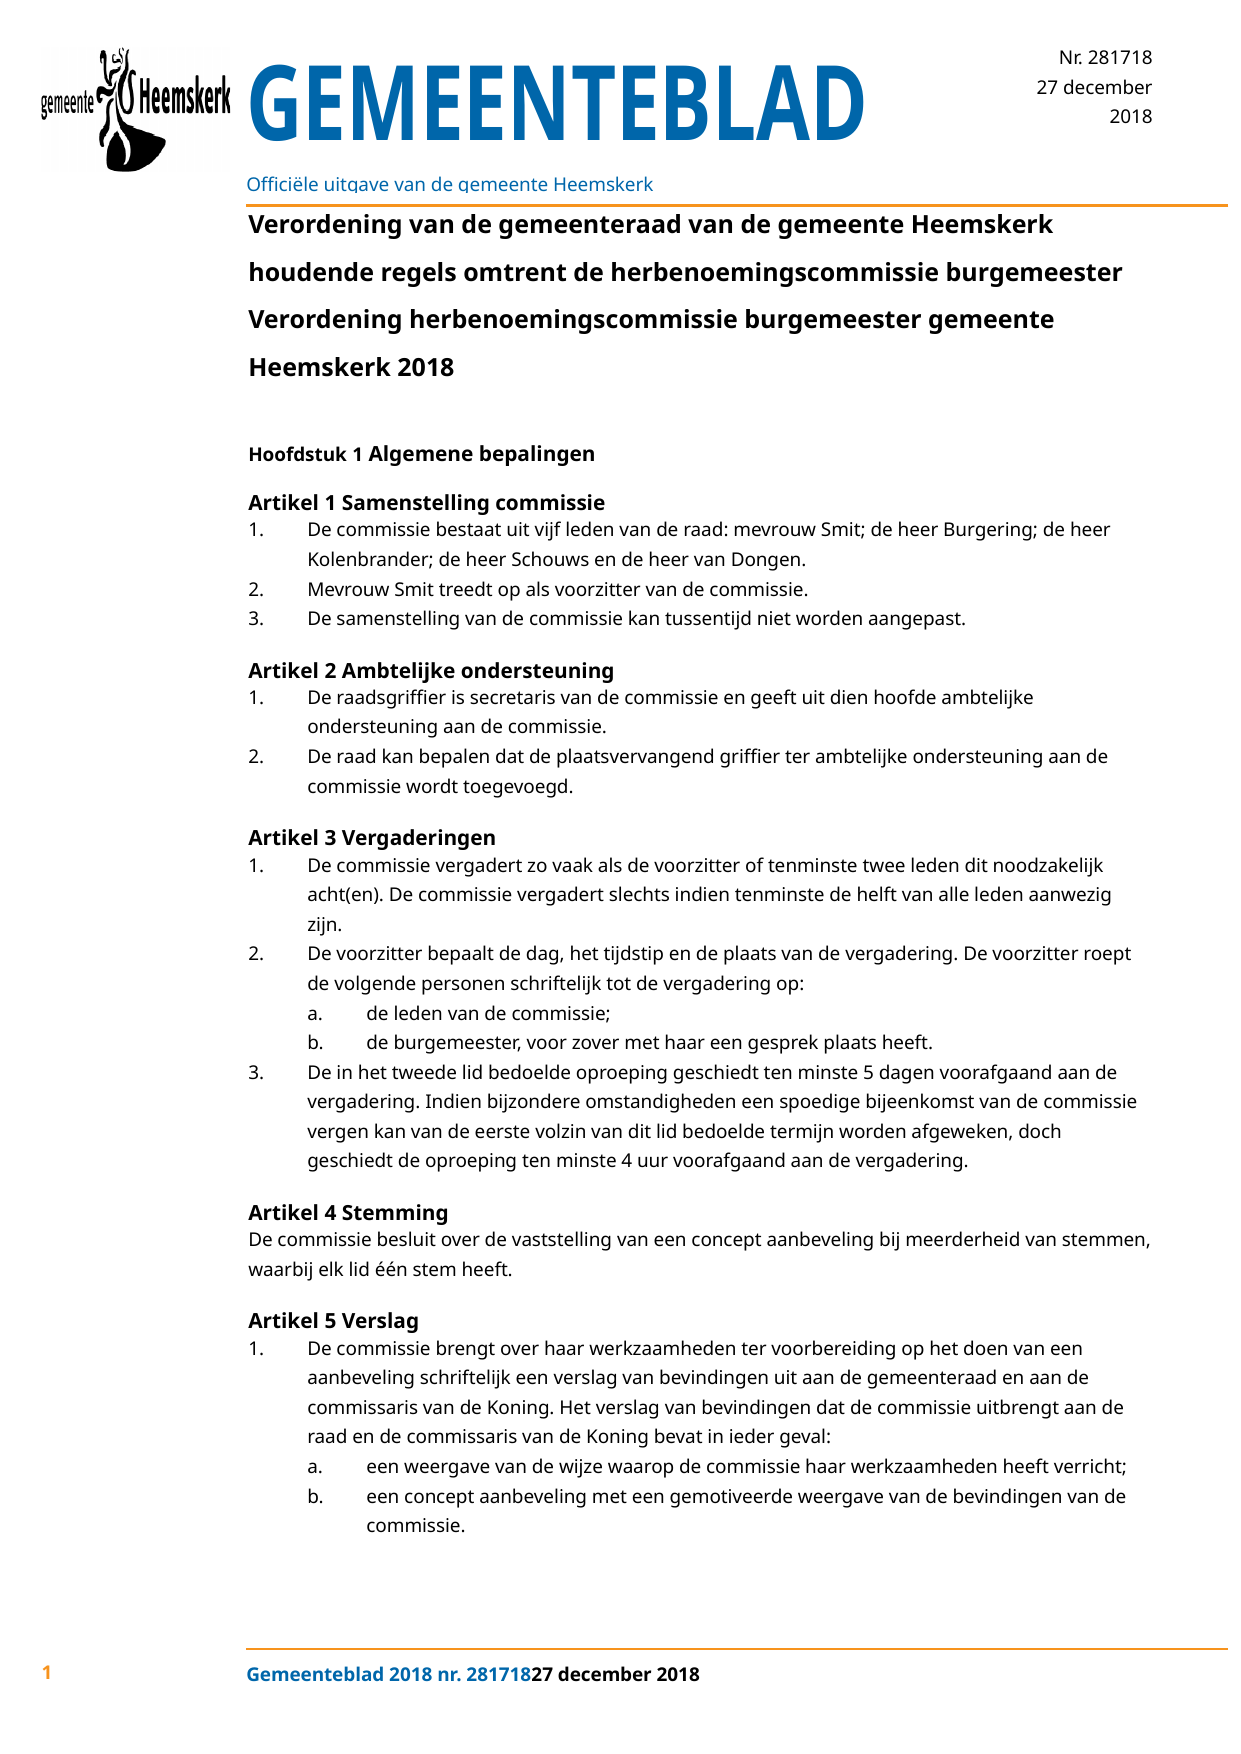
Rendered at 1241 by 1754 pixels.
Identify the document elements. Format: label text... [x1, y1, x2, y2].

list Mevrouw Smit treedt op als voorzitter van de commissie. [248, 576, 1152, 601]
text Hoofdstuk 1 Algemene bepalingen [248, 439, 1152, 467]
list De raadsgriffier is secretaris van de commissie en geeft uit dien hoofde ambtelijke ondersteuning aan de commissie. [248, 684, 1152, 739]
text Verordening van de gemeenteraad van de gemeente Heemskerk houdende regels omtrent de herbenoemingscommissie burgemeester Verordening herbenoemingscommissie burgemeester gemeente Heemskerk 2018 [248, 207, 1152, 384]
list de leden van de commissie; [307, 1000, 1152, 1025]
text Artikel 1 Samenstelling commissie [248, 488, 1152, 517]
text Artikel 5 Verslag [248, 1306, 1152, 1335]
picture [41, 47, 231, 172]
list een weergave van de wijze waarop de commissie haar werkzaamheden heeft verricht; [307, 1453, 1152, 1479]
list een concept aanbeveling met een gemotiveerde weergave van de bevindingen van de commissie. [307, 1483, 1152, 1538]
text Artikel 3 Vergaderingen [248, 823, 1152, 852]
list de burgemeester, voor zover met haar een gesprek plaats heeft. [307, 1029, 1152, 1055]
list De raad kan bepalen dat de plaatsvervangend griffier ter ambtelijke ondersteuning aan de commissie wordt toegevoegd. [248, 743, 1152, 799]
list De voorzitter bepaalt de dag, het tijdstip en de plaats van de vergadering. De voorzitter roept de volgende personen schriftelijk tot de vergadering op: [248, 941, 1152, 996]
list De samenstelling van de commissie kan tussentijd niet worden aangepast. [248, 605, 1152, 631]
list De commissie brengt over haar werkzaamheden ter voorbereiding op het doen van een aanbeveling schriftelijk een verslag van bevindingen uit aan de gemeenteraad en aan de commissaris van de Koning. Het verslag van bevindingen dat de commissie uitbrengt aan de raad en de commissaris van de Koning bevat in ieder geval: [248, 1335, 1152, 1449]
list De commissie vergadert zo vaak als de voorzitter of tenminste twee leden dit noodzakelijk acht(en). De commissie vergadert slechts indien tenminste de helft van alle leden aanwezig zijn. [248, 852, 1152, 937]
text Artikel 4 Stemming [248, 1198, 1152, 1226]
text De commissie besluit over de vaststelling van een concept aanbeveling bij meerderheid van stemmen, waarbij elk lid één stem heeft. [248, 1226, 1152, 1282]
list De in het tweede lid bedoelde oproeping geschiedt ten minste 5 dagen voorafgaand aan de vergadering. Indien bijzondere omstandigheden een spoedige bijeenkomst van de commissie vergen kan van de eerste volzin van dit lid bedoelde termijn worden afgeweken, doch geschiedt de oproeping ten minste 4 uur voorafgaand aan de vergadering. [248, 1059, 1152, 1173]
text Artikel 2 Ambtelijke ondersteuning [248, 656, 1152, 684]
list De commissie bestaat uit vijf leden van de raad: mevrouw Smit; de heer Burgering; de heer Kolenbrander; de heer Schouws en de heer van Dongen. [248, 517, 1152, 572]
